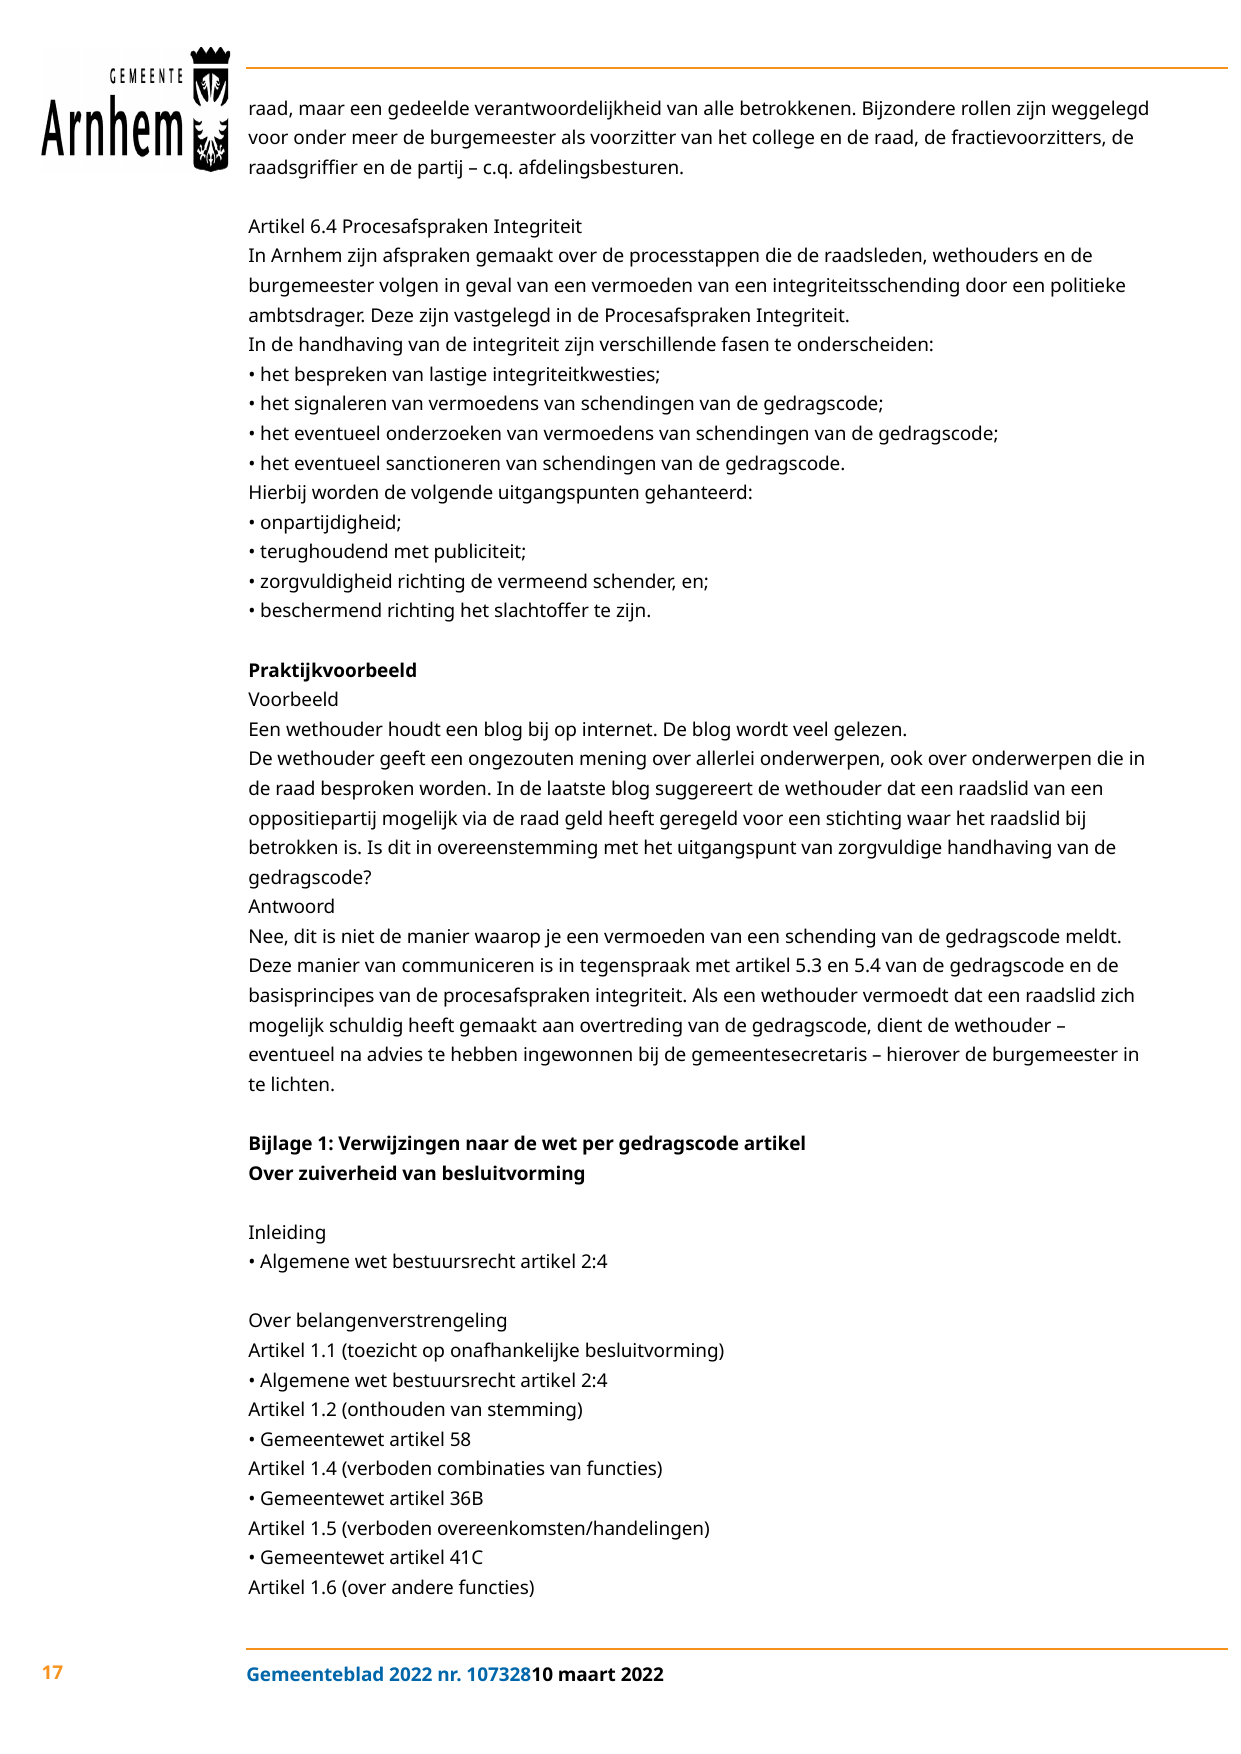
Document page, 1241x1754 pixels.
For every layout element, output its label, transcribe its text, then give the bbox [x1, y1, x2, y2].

text • zorgvuldigheid richting de vermeend schender, en; [248, 568, 1152, 594]
text In de handhaving van de integriteit zijn verschillende fasen te onderscheiden: [248, 331, 1152, 357]
text In Arnhem zijn afspraken gemaakt over de processtappen die de raadsleden, wethouders en de burgemeester volgen in geval van een vermoeden van een integriteitsschending door een politieke ambtsdrager. Deze zijn vastgelegd in de Procesafspraken Integriteit. [248, 243, 1152, 328]
text • onpartijdigheid; [248, 509, 1152, 535]
text • beschermend richting het slachtoffer te zijn. [248, 598, 1152, 623]
text • het bespreken van lastige integriteitkwesties; [248, 361, 1152, 387]
text Artikel 1.4 (verboden combinaties van functies) [248, 1456, 1152, 1481]
text Praktijkvoorbeeld [248, 657, 1152, 683]
text Hierbij worden de volgende uitgangspunten gehanteerd: [248, 479, 1152, 505]
text Over zuiverheid van besluitvorming [248, 1160, 1152, 1186]
text Over belangenverstrengeling [248, 1308, 1152, 1333]
text • het eventueel onderzoeken van vermoedens van schendingen van de gedragscode; [248, 420, 1152, 446]
text • Gemeentewet artikel 58 [248, 1426, 1152, 1452]
text • Gemeentewet artikel 36B [248, 1485, 1152, 1511]
picture [41, 47, 231, 172]
text Artikel 1.5 (verboden overeenkomsten/handelingen) [248, 1515, 1152, 1541]
text • het signaleren van vermoedens van schendingen van de gedragscode; [248, 391, 1152, 416]
text Inleiding [248, 1219, 1152, 1245]
text Een wethouder houdt een blog bij op internet. De blog wordt veel gelezen. [248, 716, 1152, 742]
text • het eventueel sanctioneren van schendingen van de gedragscode. [248, 450, 1152, 476]
text Voorbeeld [248, 686, 1152, 712]
text • terughoudend met publiciteit; [248, 538, 1152, 564]
text • Gemeentewet artikel 41C [248, 1544, 1152, 1570]
text • Algemene wet bestuursrecht artikel 2:4 [248, 1248, 1152, 1274]
text Artikel 1.2 (onthouden van stemming) [248, 1396, 1152, 1422]
text raad, maar een gedeelde verantwoordelijkheid van alle betrokkenen. Bijzondere rollen zijn weggelegd voor onder meer de burgemeester als voorzitter van het college en de raad, de fractievoorzitters, de raadsgriffier en de partij – c.q. afdelingsbesturen. [248, 95, 1152, 180]
text Antwoord [248, 893, 1152, 919]
text De wethouder geeft een ongezouten mening over allerlei onderwerpen, ook over onderwerpen die in de raad besproken worden. In de laatste blog suggereert de wethouder dat een raadslid van een oppositiepartij mogelijk via de raad geld heeft geregeld voor een stichting waar het raadslid bij betrokken is. Is dit in overeenstemming met het uitgangspunt van zorgvuldige handhaving van de gedragscode? [248, 746, 1152, 890]
text Artikel 6.4 Procesafspraken Integriteit [248, 213, 1152, 239]
text Artikel 1.6 (over andere functies) [248, 1574, 1152, 1600]
text Artikel 1.1 (toezicht op onafhankelijke besluitvorming) [248, 1337, 1152, 1363]
text Bijlage 1: Verwijzingen naar de wet per gedragscode artikel [248, 1130, 1152, 1156]
text • Algemene wet bestuursrecht artikel 2:4 [248, 1367, 1152, 1393]
text Nee, dit is niet de manier waarop je een vermoeden van een schending van de gedragscode meldt. Deze manier van communiceren is in tegenspraak met artikel 5.3 en 5.4 van de gedragscode en de basisprincipes van de procesafspraken integriteit. Als een wethouder vermoedt dat een raadslid zich mogelijk schuldig heeft gemaakt aan overtreding van de gedragscode, dient de wethouder – eventueel na advies te hebben ingewonnen bij de gemeentesecretaris – hierover de burgemeester in te lichten. [248, 923, 1152, 1097]
